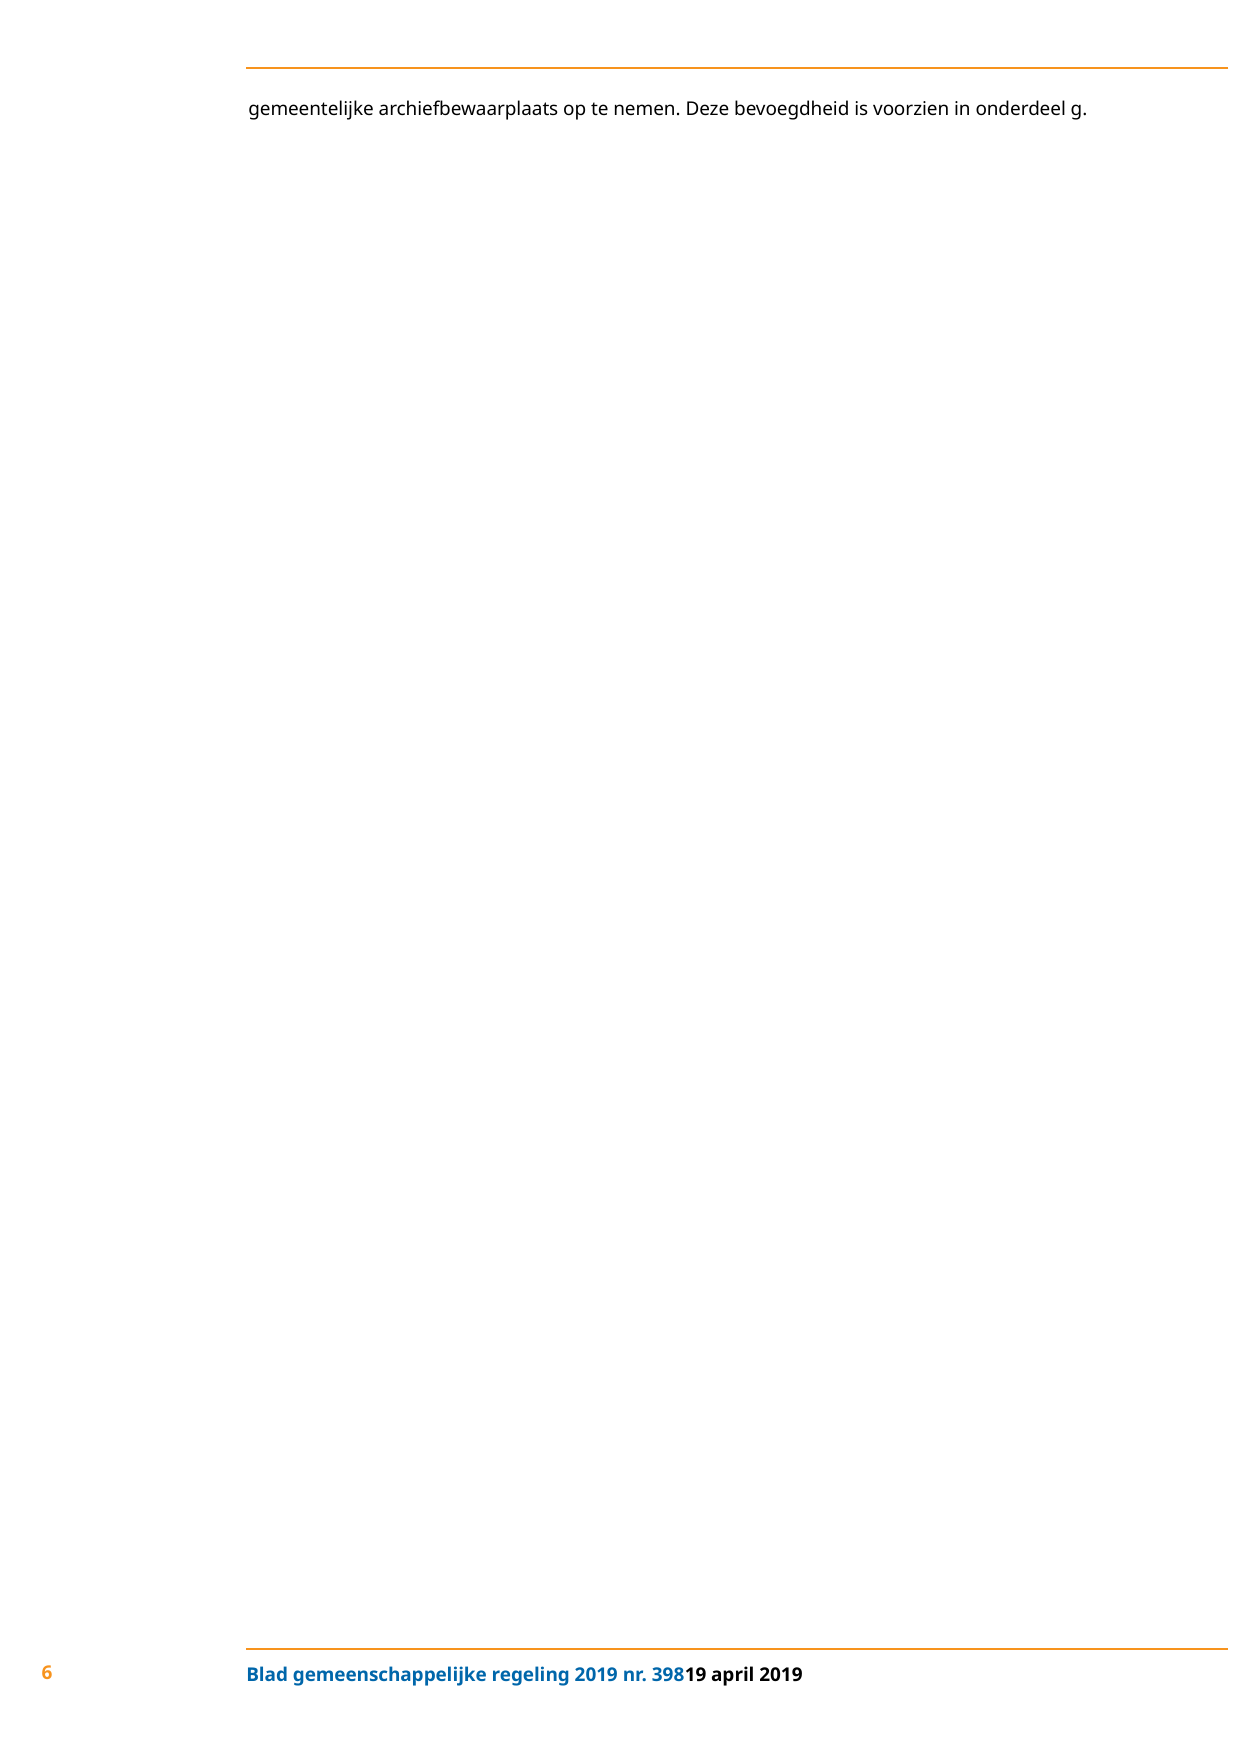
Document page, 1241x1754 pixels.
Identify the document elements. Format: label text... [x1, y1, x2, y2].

text gemeentelijke archiefbewaarplaats op te nemen. Deze bevoegdheid is voorzien in onderdeel g. [248, 95, 1152, 121]
picture [41, 47, 231, 172]
